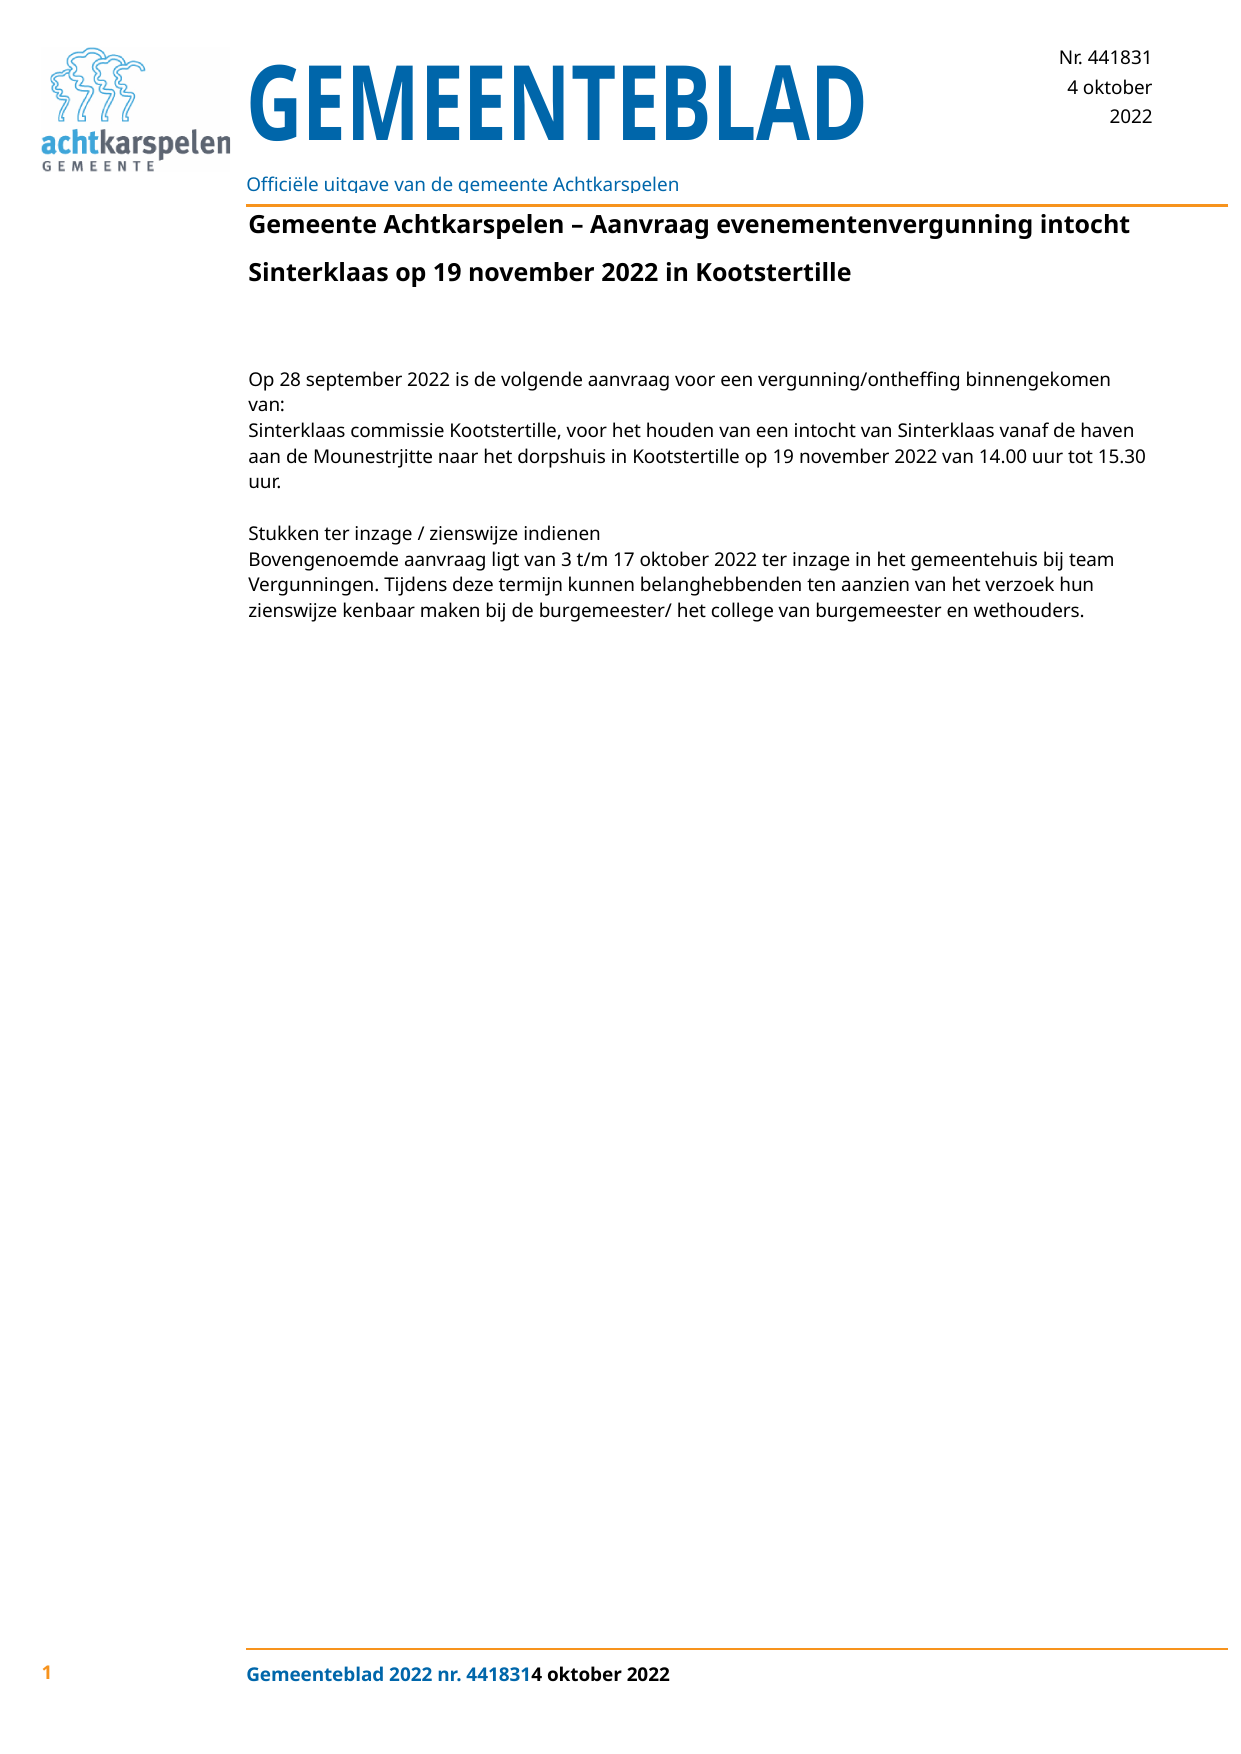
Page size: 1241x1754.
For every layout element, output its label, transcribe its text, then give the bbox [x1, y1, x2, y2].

text Gemeente Achtkarspelen – Aanvraag evenementenvergunning intocht Sinterklaas op 19 november 2022 in Kootstertille [248, 207, 1152, 288]
text Op 28 september 2022 is de volgende aanvraag voor een vergunning/ontheffing binnengekomen van: [248, 366, 1152, 417]
text Stukken ter inzage / zienswijze indienen [248, 520, 1152, 546]
text Sinterklaas commissie Kootstertille, voor het houden van een intocht van Sinterklaas vanaf de haven aan de Mounestrjitte naar het dorpshuis in Kootstertille op 19 november 2022 van 14.00 uur tot 15.30 uur. [248, 417, 1152, 494]
picture [41, 47, 231, 172]
text Bovengenoemde aanvraag ligt van 3 t/m 17 oktober 2022 ter inzage in het gemeentehuis bij team Vergunningen. Tijdens deze termijn kunnen belanghebbenden ten aanzien van het verzoek hun zienswijze kenbaar maken bij de burgemeester/ het college van burgemeester en wethouders. [248, 546, 1152, 623]
